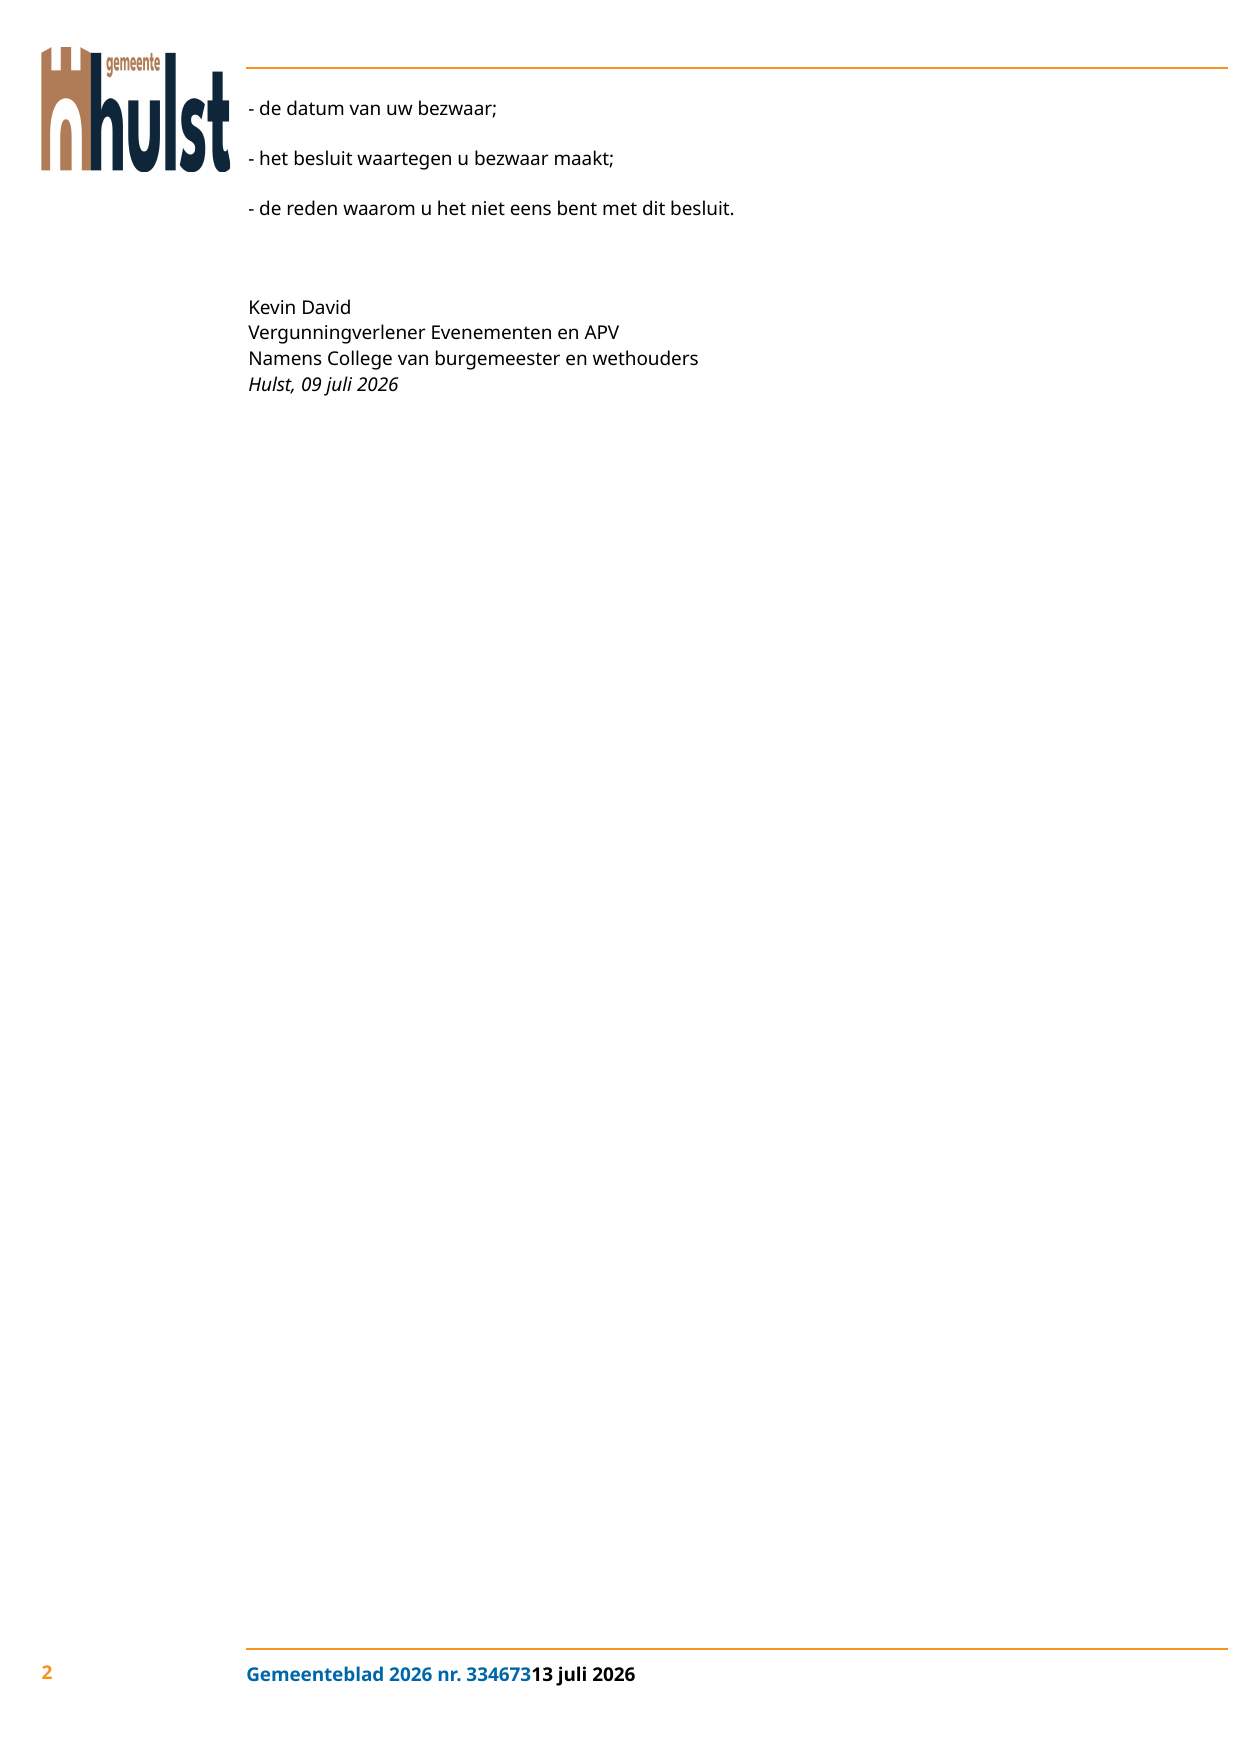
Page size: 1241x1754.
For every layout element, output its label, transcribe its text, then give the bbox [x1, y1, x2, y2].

text - het besluit waartegen u bezwaar maakt; [248, 145, 1152, 171]
text - de datum van uw bezwaar; [248, 95, 1152, 121]
text - de reden waarom u het niet eens bent met dit besluit. [248, 196, 1152, 221]
text Namens College van burgemeester en wethouders [248, 345, 1152, 371]
picture [41, 47, 231, 172]
text Vergunningverlener Evenementen en APV [248, 319, 1152, 345]
text Kevin David [248, 294, 1152, 319]
text Hulst, 09 juli 2026 [248, 371, 1152, 397]
